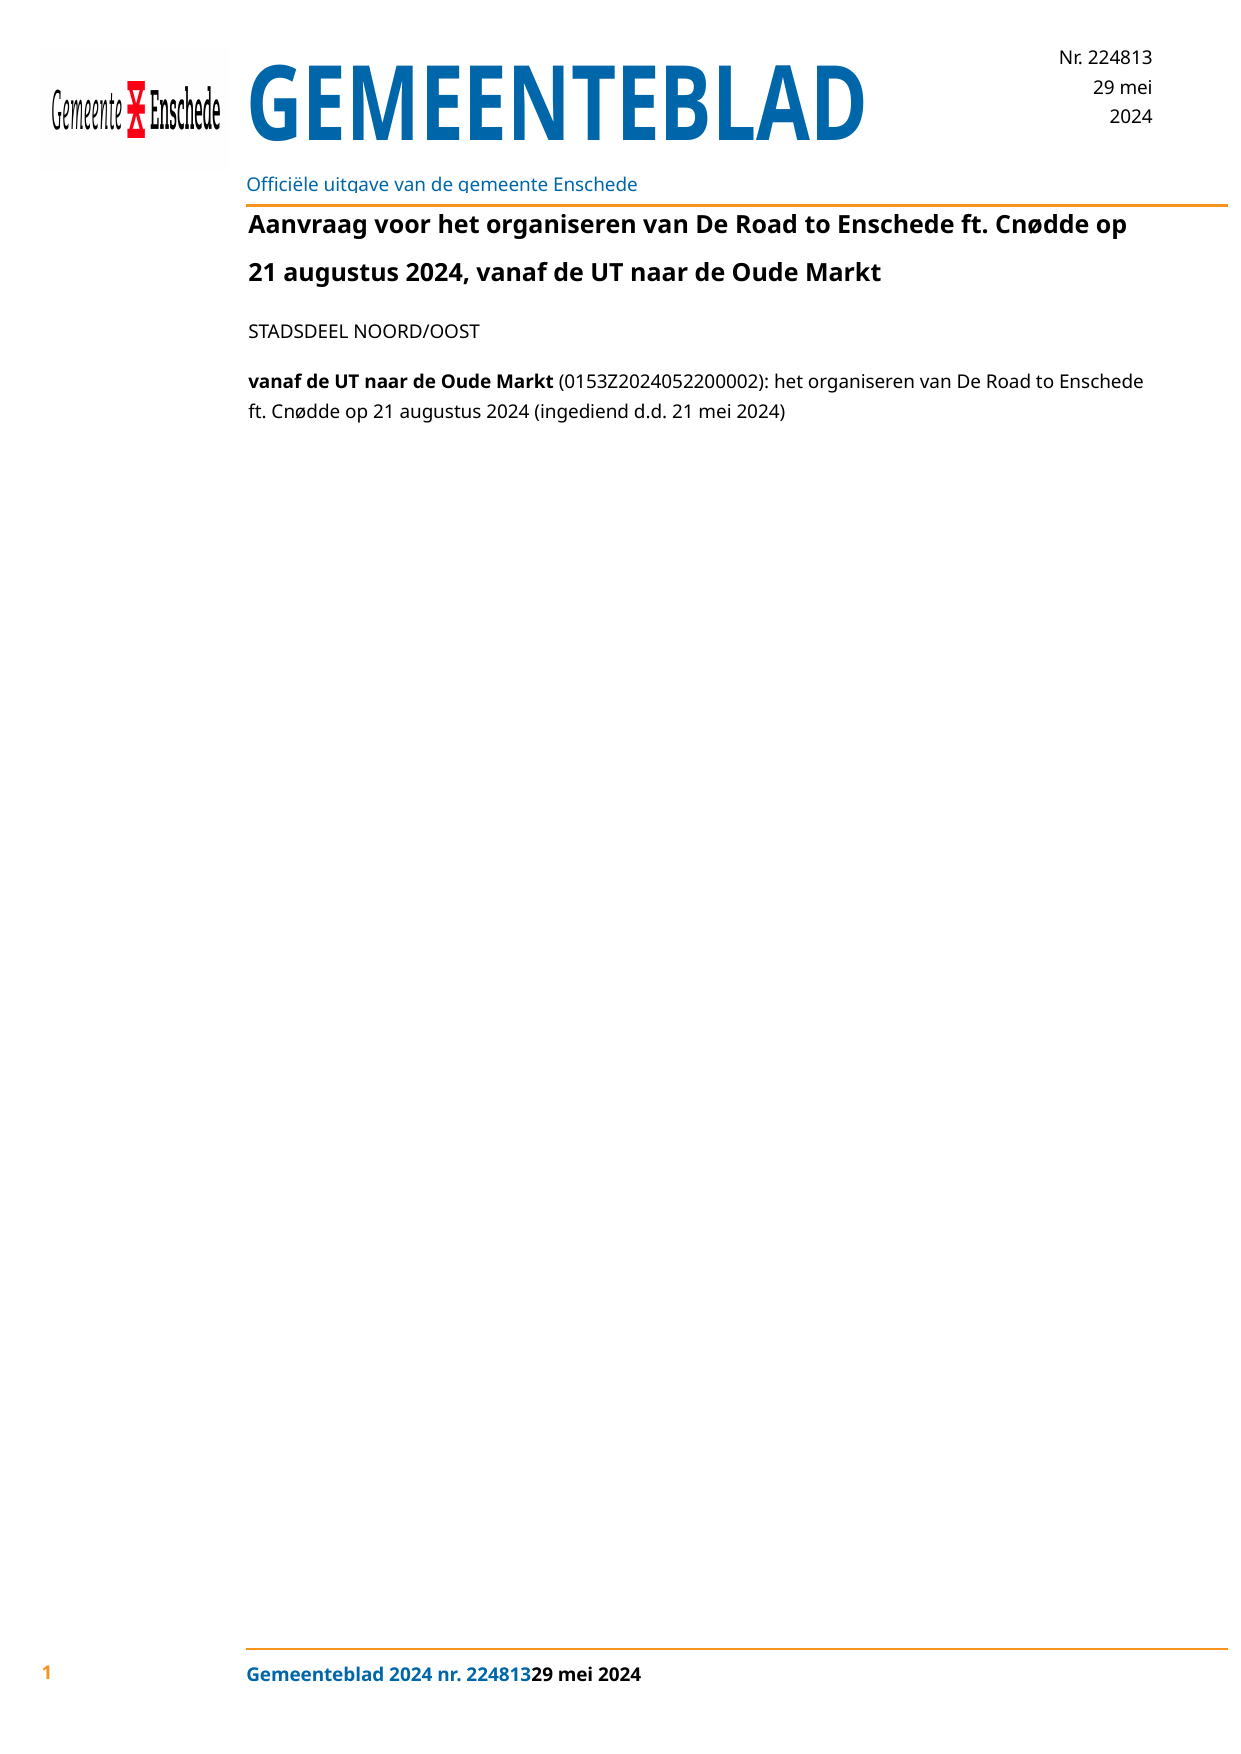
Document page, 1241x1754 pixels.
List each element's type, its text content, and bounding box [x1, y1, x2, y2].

text STADSDEEL NOORD/OOST [248, 318, 1152, 344]
text Aanvraag voor het organiseren van De Road to Enschede ft. Cnødde op 21 augustus 2024, vanaf de UT naar de Oude Markt [248, 207, 1152, 288]
picture [41, 47, 231, 172]
text vanaf de UT naar de Oude Markt (0153Z2024052200002): het organiseren van De Road to Enschede ft. Cnødde op 21 augustus 2024 (ingediend d.d. 21 mei 2024) [248, 368, 1152, 424]
